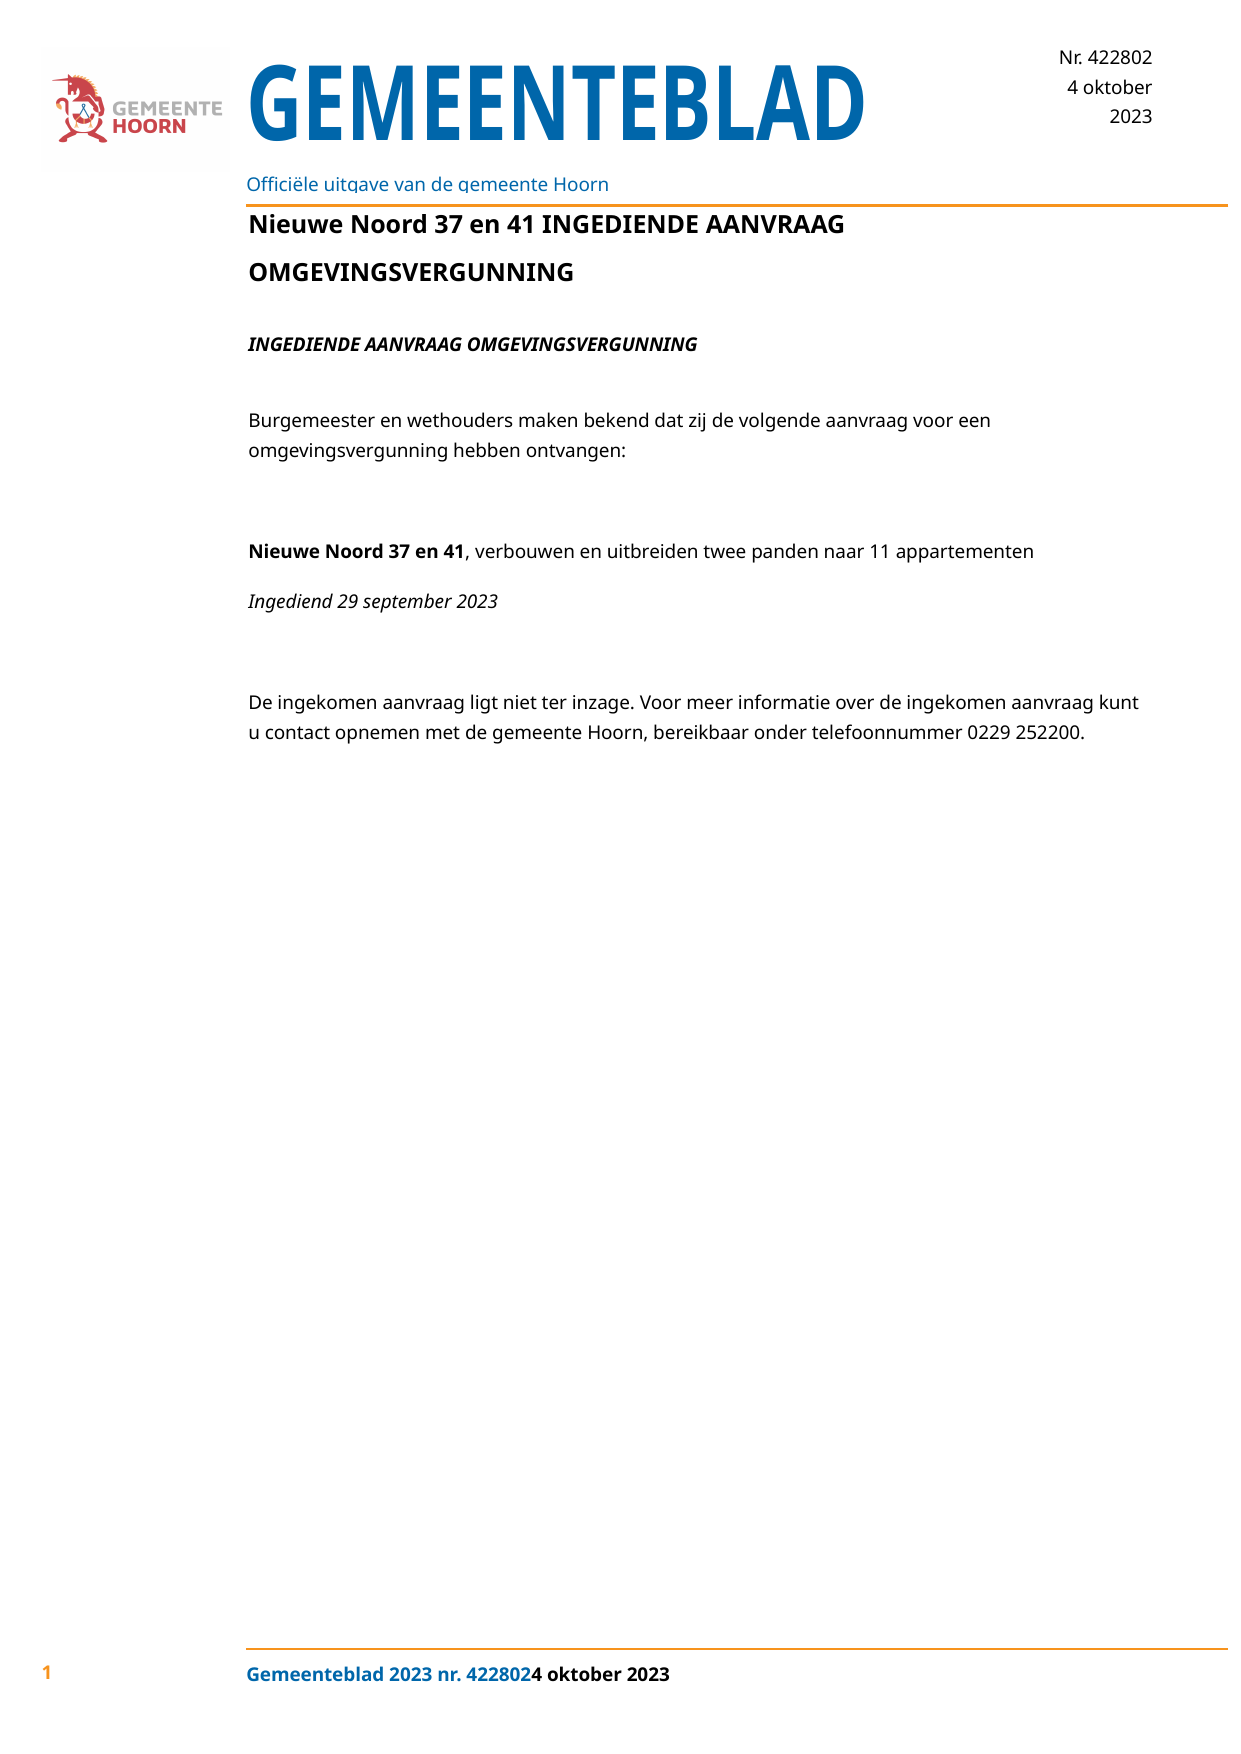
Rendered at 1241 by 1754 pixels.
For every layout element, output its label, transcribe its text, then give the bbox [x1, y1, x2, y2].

text Burgemeester en wethouders maken bekend dat zij de volgende aanvraag voor een omgevingsvergunning hebben ontvangen: [248, 408, 1152, 463]
text INGEDIENDE AANVRAAG OMGEVINGSVERGUNNING [248, 331, 1152, 357]
text De ingekomen aanvraag ligt niet ter inzage. Voor meer informatie over de ingekomen aanvraag kunt u contact opnemen met de gemeente Hoorn, bereikbaar onder telefoonnummer 0229 252200. [248, 689, 1152, 744]
text Nieuwe Noord 37 en 41, verbouwen en uitbreiden twee panden naar 11 appartementen [248, 538, 1152, 564]
text Nieuwe Noord 37 en 41 INGEDIENDE AANVRAAG OMGEVINGSVERGUNNING [248, 207, 1152, 288]
picture [41, 47, 231, 172]
text Ingediend 29 september 2023 [248, 588, 1152, 614]
